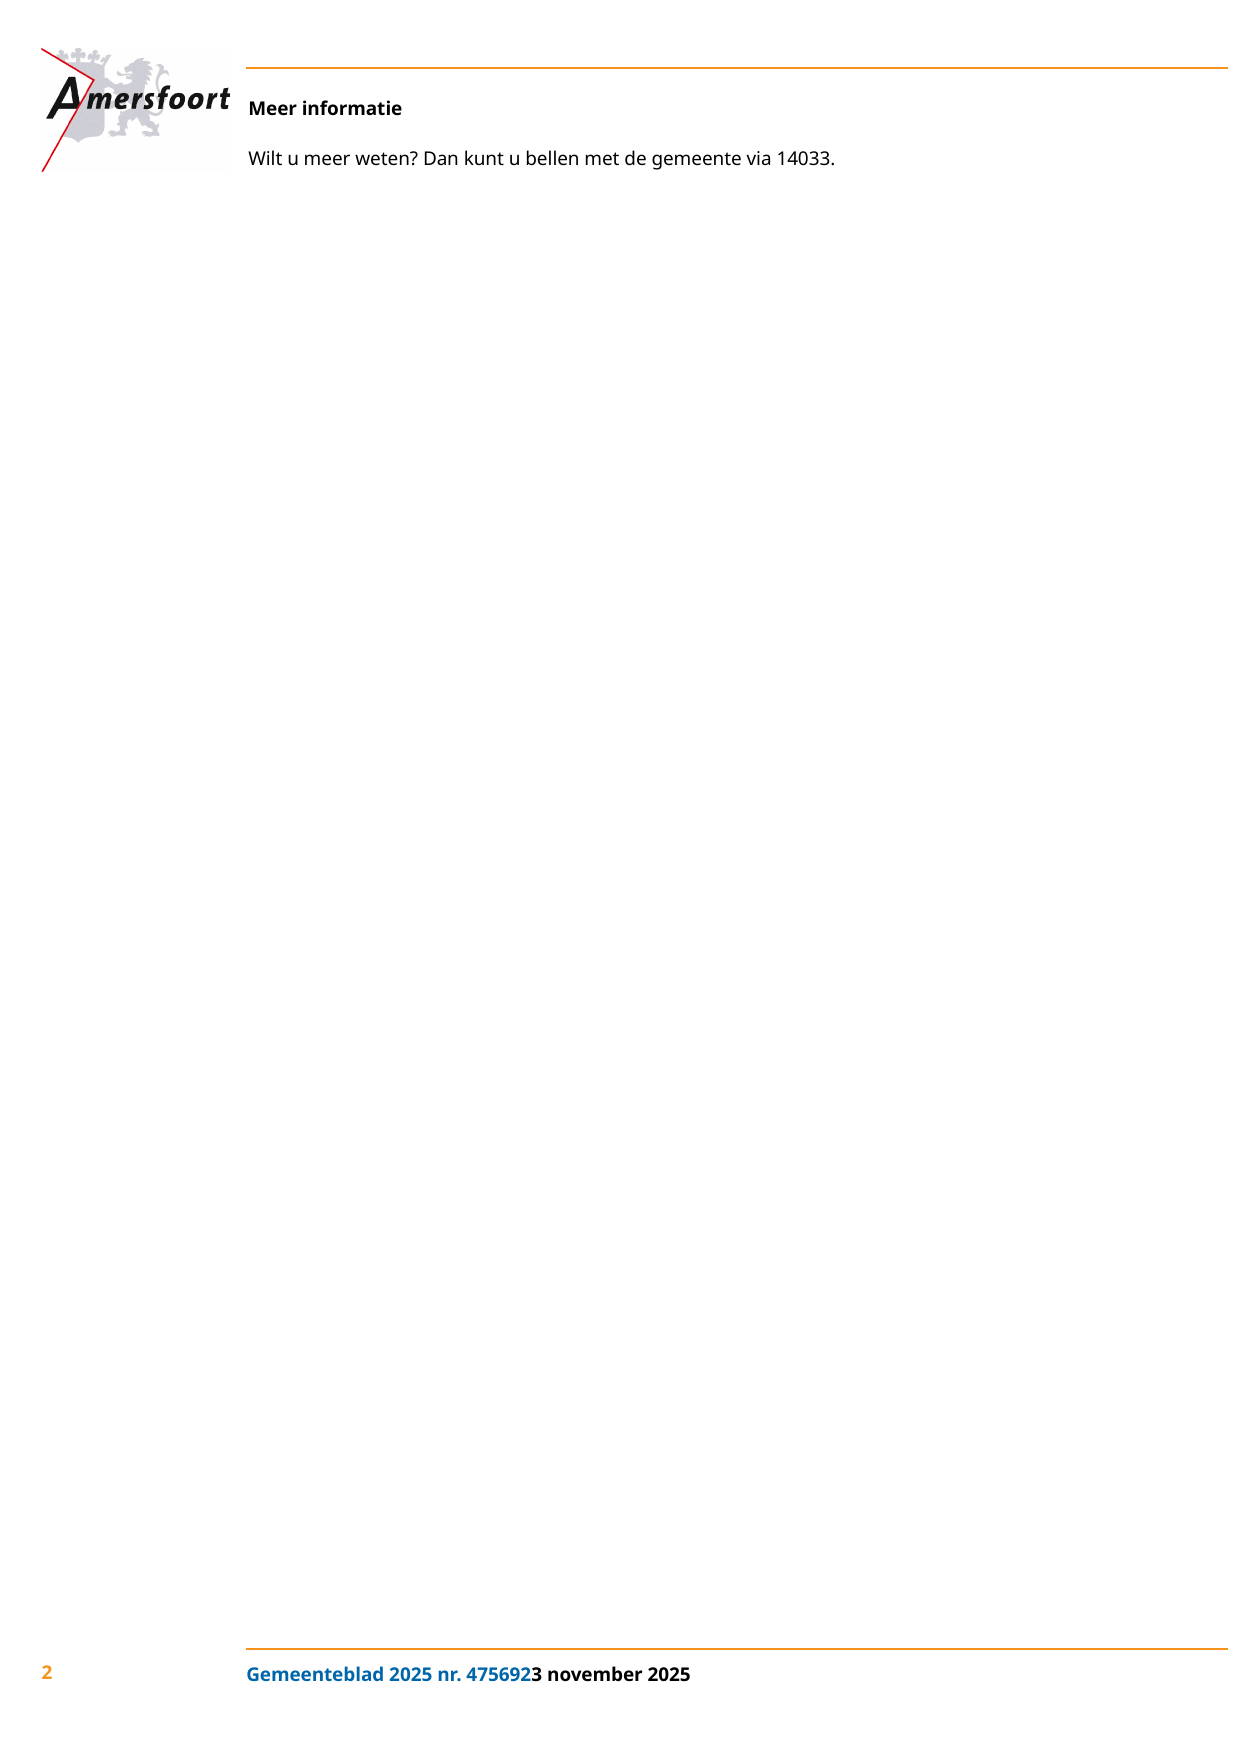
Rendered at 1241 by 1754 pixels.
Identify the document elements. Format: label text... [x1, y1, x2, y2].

text Wilt u meer weten? Dan kunt u bellen met de gemeente via 14033. [248, 145, 1152, 171]
picture [41, 47, 231, 172]
text Meer informatie [248, 95, 1152, 121]
